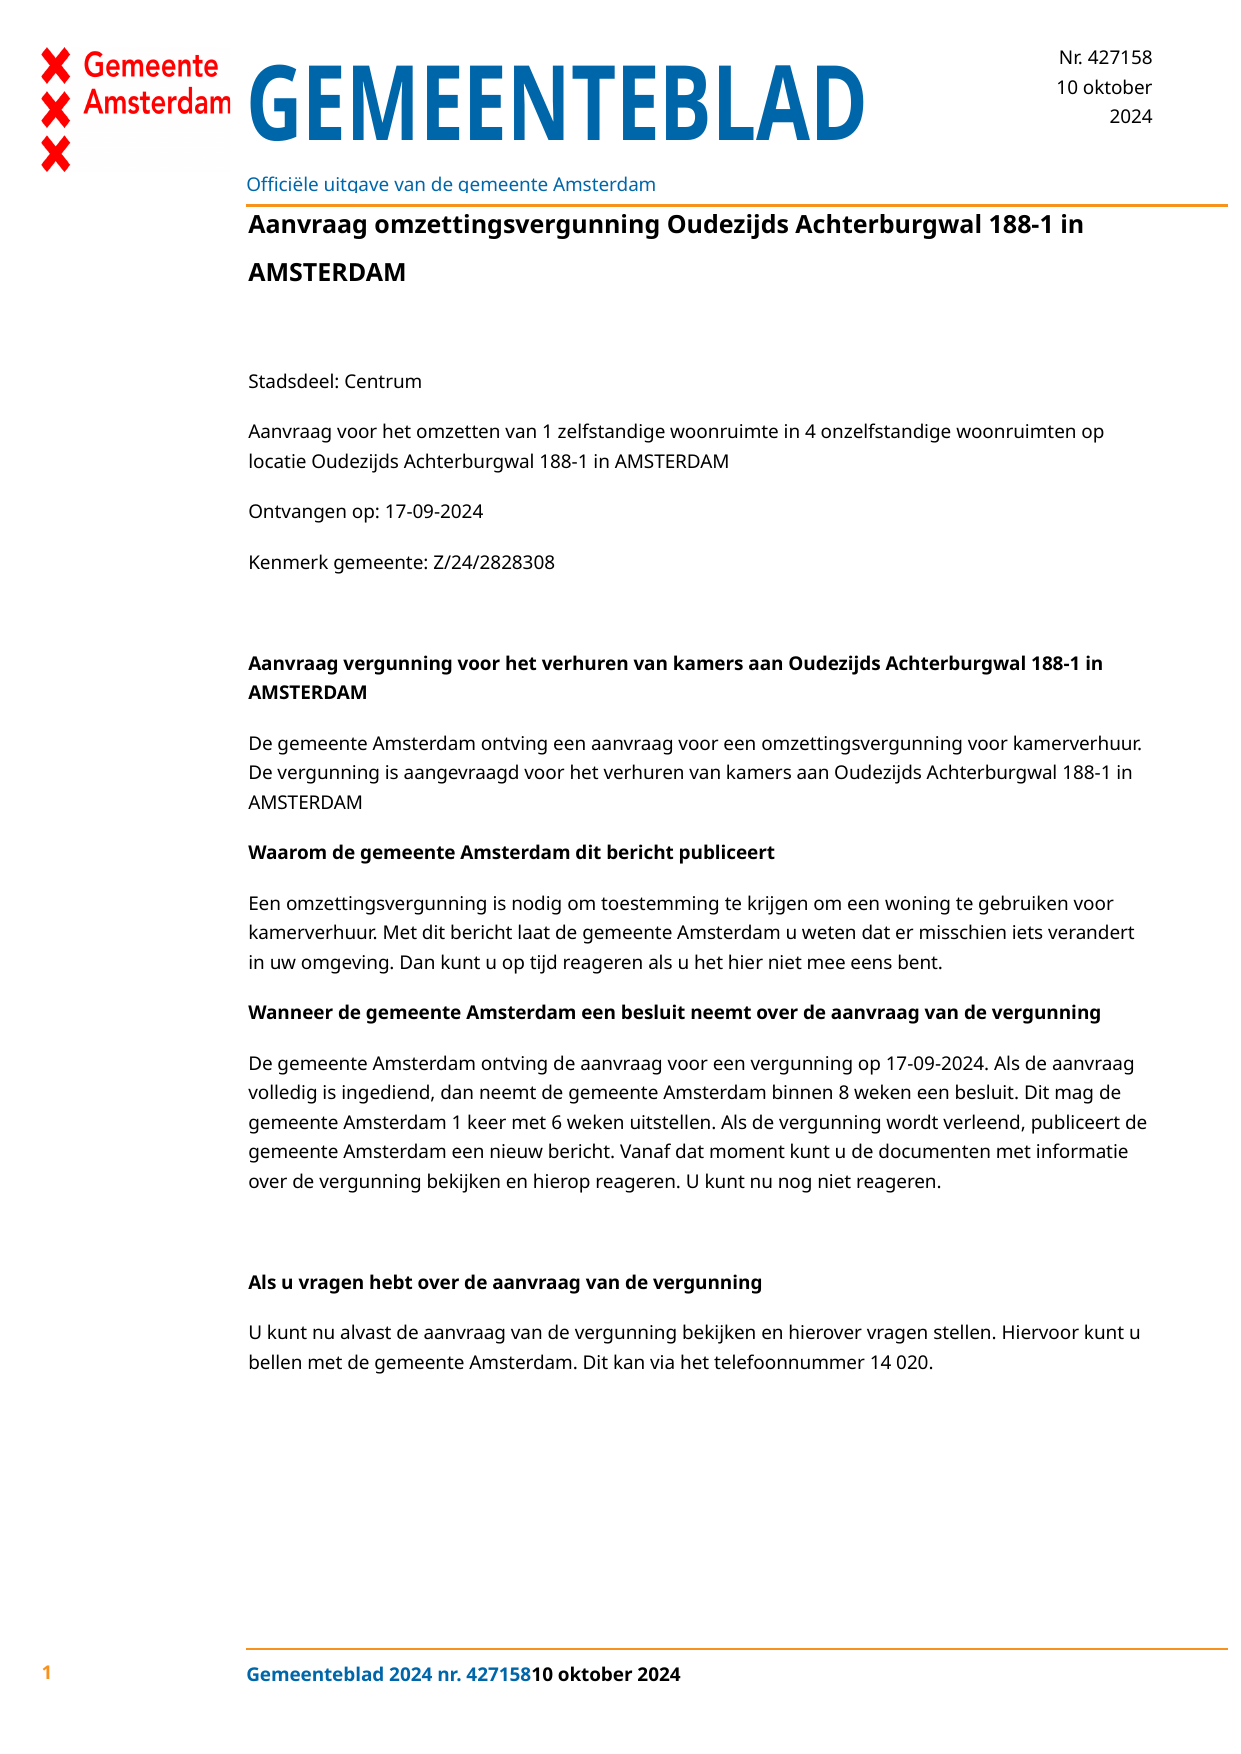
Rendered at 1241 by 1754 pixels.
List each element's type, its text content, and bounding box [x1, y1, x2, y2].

text Stadsdeel: Centrum [248, 368, 1152, 394]
text Kenmerk gemeente: Z/24/2828308 [248, 549, 1152, 575]
picture [41, 47, 231, 172]
text Als u vragen hebt over de aanvraag van de vergunning [248, 1269, 1152, 1295]
text U kunt nu alvast de aanvraag van de vergunning bekijken en hierover vragen stellen. Hiervoor kunt u bellen met de gemeente Amsterdam. Dit kan via het telefoonnummer 14 020. [248, 1319, 1152, 1375]
text Een omzettingsvergunning is nodig om toestemming te krijgen om een woning te gebruiken voor kamerverhuur. Met dit bericht laat de gemeente Amsterdam u weten dat er misschien iets verandert in uw omgeving. Dan kunt u op tijd reageren als u het hier niet mee eens bent. [248, 890, 1152, 975]
text Wanneer de gemeente Amsterdam een besluit neemt over de aanvraag van de vergunning [248, 999, 1152, 1025]
text De gemeente Amsterdam ontving de aanvraag voor een vergunning op 17-09-2024. Als de aanvraag volledig is ingediend, dan neemt de gemeente Amsterdam binnen 8 weken een besluit. Dit mag de gemeente Amsterdam 1 keer met 6 weken uitstellen. Als de vergunning wordt verleend, publiceert de gemeente Amsterdam een nieuw bericht. Vanaf dat moment kunt u de documenten met informatie over de vergunning bekijken en hierop reageren. U kunt nu nog niet reageren. [248, 1050, 1152, 1194]
text Aanvraag voor het omzetten van 1 zelfstandige woonruimte in 4 onzelfstandige woonruimten op locatie Oudezijds Achterburgwal 188-1 in AMSTERDAM [248, 419, 1152, 474]
text De gemeente Amsterdam ontving een aanvraag voor een omzettingsvergunning voor kamerverhuur. De vergunning is aangevraagd voor het verhuren van kamers aan Oudezijds Achterburgwal 188-1 in AMSTERDAM [248, 730, 1152, 815]
text Aanvraag vergunning voor het verhuren van kamers aan Oudezijds Achterburgwal 188-1 in AMSTERDAM [248, 650, 1152, 705]
text Aanvraag omzettingsvergunning Oudezijds Achterburgwal 188-1 in AMSTERDAM [248, 207, 1152, 288]
text Ontvangen op: 17-09-2024 [248, 499, 1152, 524]
text Waarom de gemeente Amsterdam dit bericht publiceert [248, 839, 1152, 865]
